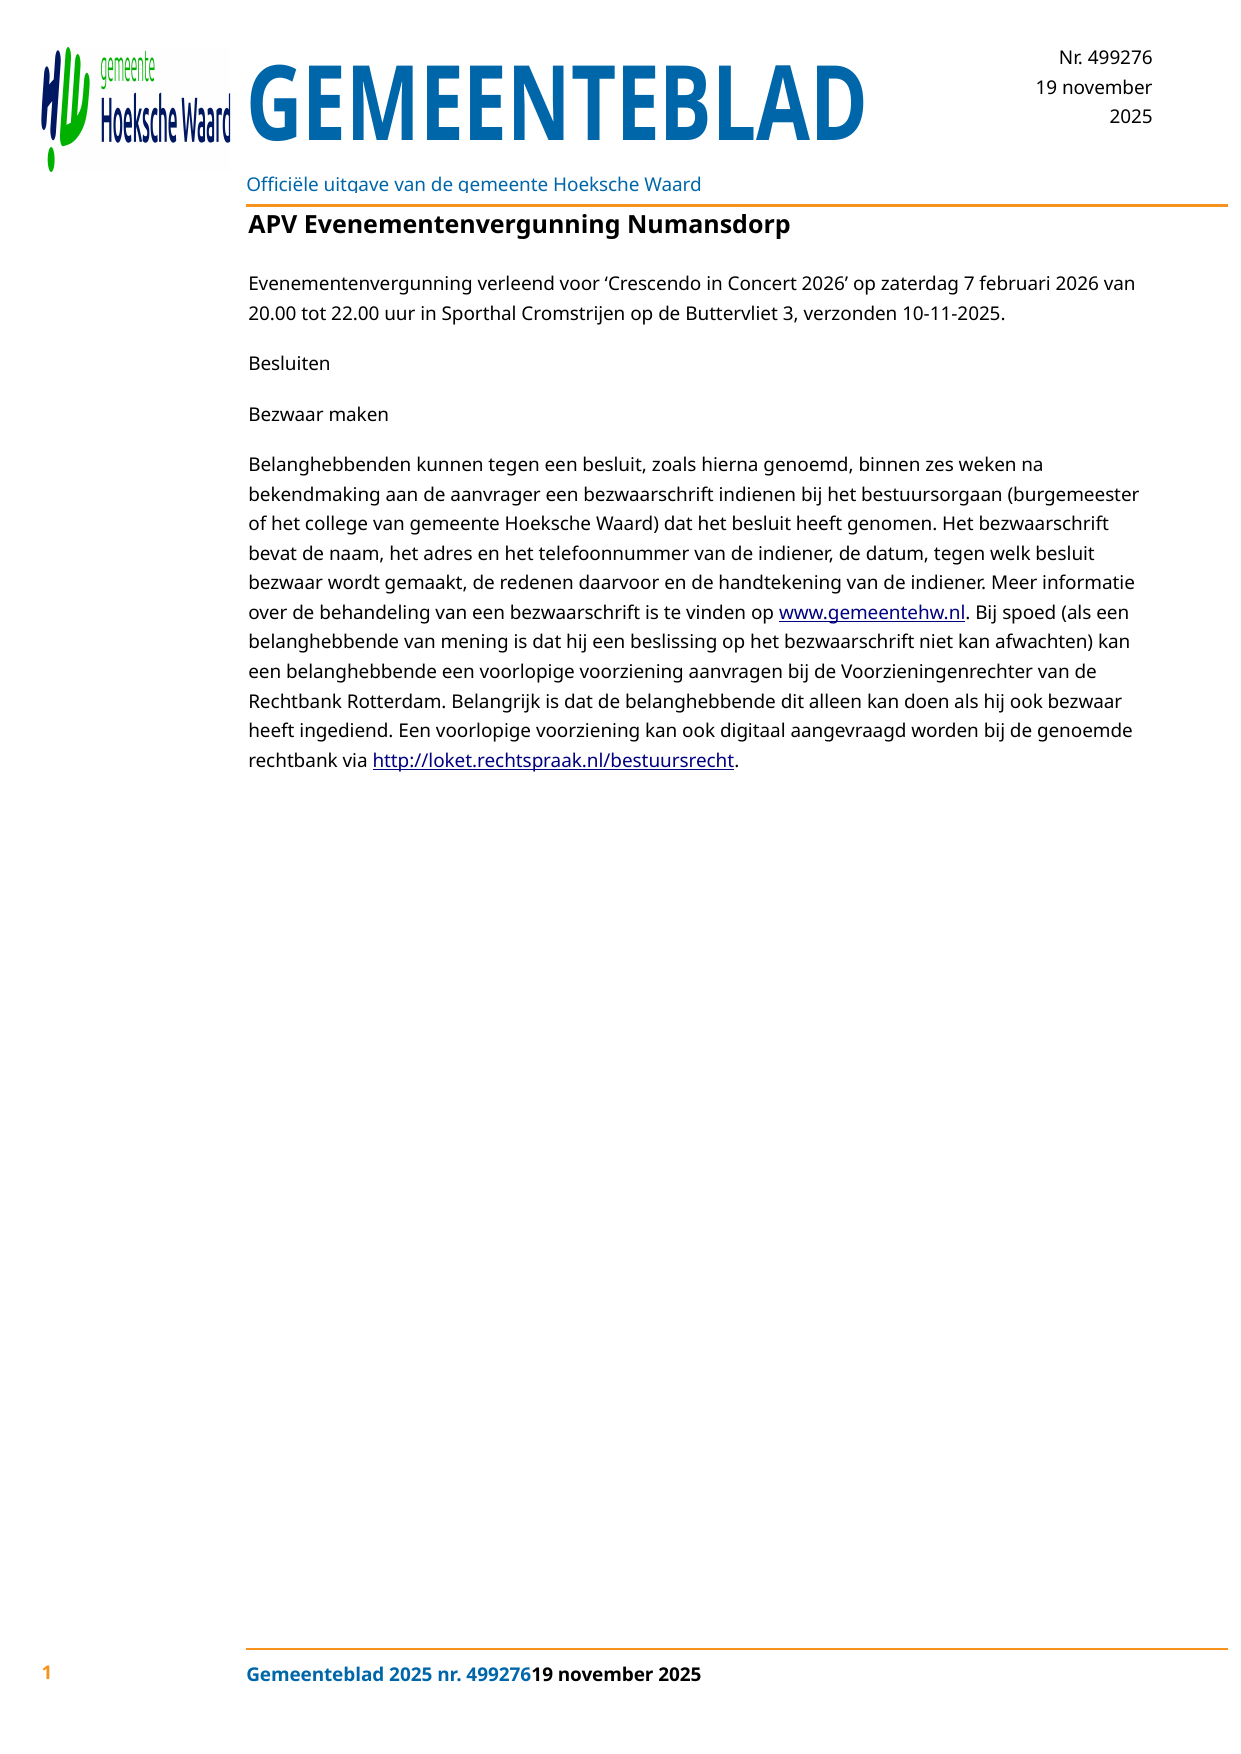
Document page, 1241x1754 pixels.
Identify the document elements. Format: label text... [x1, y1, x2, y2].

picture [41, 47, 231, 172]
text Belanghebbenden kunnen tegen een besluit, zoals hierna genoemd, binnen zes weken na bekendmaking aan de aanvrager een bezwaarschrift indienen bij het bestuursorgaan (burgemeester of het college van gemeente Hoeksche Waard) dat het besluit heeft genomen. Het bezwaarschrift bevat de naam, het adres en het telefoonnummer van de indiener, de datum, tegen welk besluit bezwaar wordt gemaakt, de redenen daarvoor en de handtekening van de indiener. Meer informatie over de behandeling van een bezwaarschrift is te vinden op www.gemeentehw.nl. Bij spoed (als een belanghebbende van mening is dat hij een beslissing op het bezwaarschrift niet kan afwachten) kan een belanghebbende een voorlopige voorziening aanvragen bij de Voorzieningenrechter van de Rechtbank Rotterdam. Belangrijk is dat de belanghebbende dit alleen kan doen als hij ook bezwaar heeft ingediend. Een voorlopige voorziening kan ook digitaal aangevraagd worden bij de genoemde rechtbank via http://loket.rechtspraak.nl/bestuursrecht. [248, 451, 1152, 773]
text Evenementenvergunning verleend voor ‘Crescendo in Concert 2026’ op zaterdag 7 februari 2026 van 20.00 tot 22.00 uur in Sporthal Cromstrijen op de Buttervliet 3, verzonden 10-11-2025. [248, 270, 1152, 326]
text APV Evenementenvergunning Numansdorp [248, 207, 1152, 241]
text Besluiten [248, 350, 1152, 376]
text Bezwaar maken [248, 401, 1152, 426]
